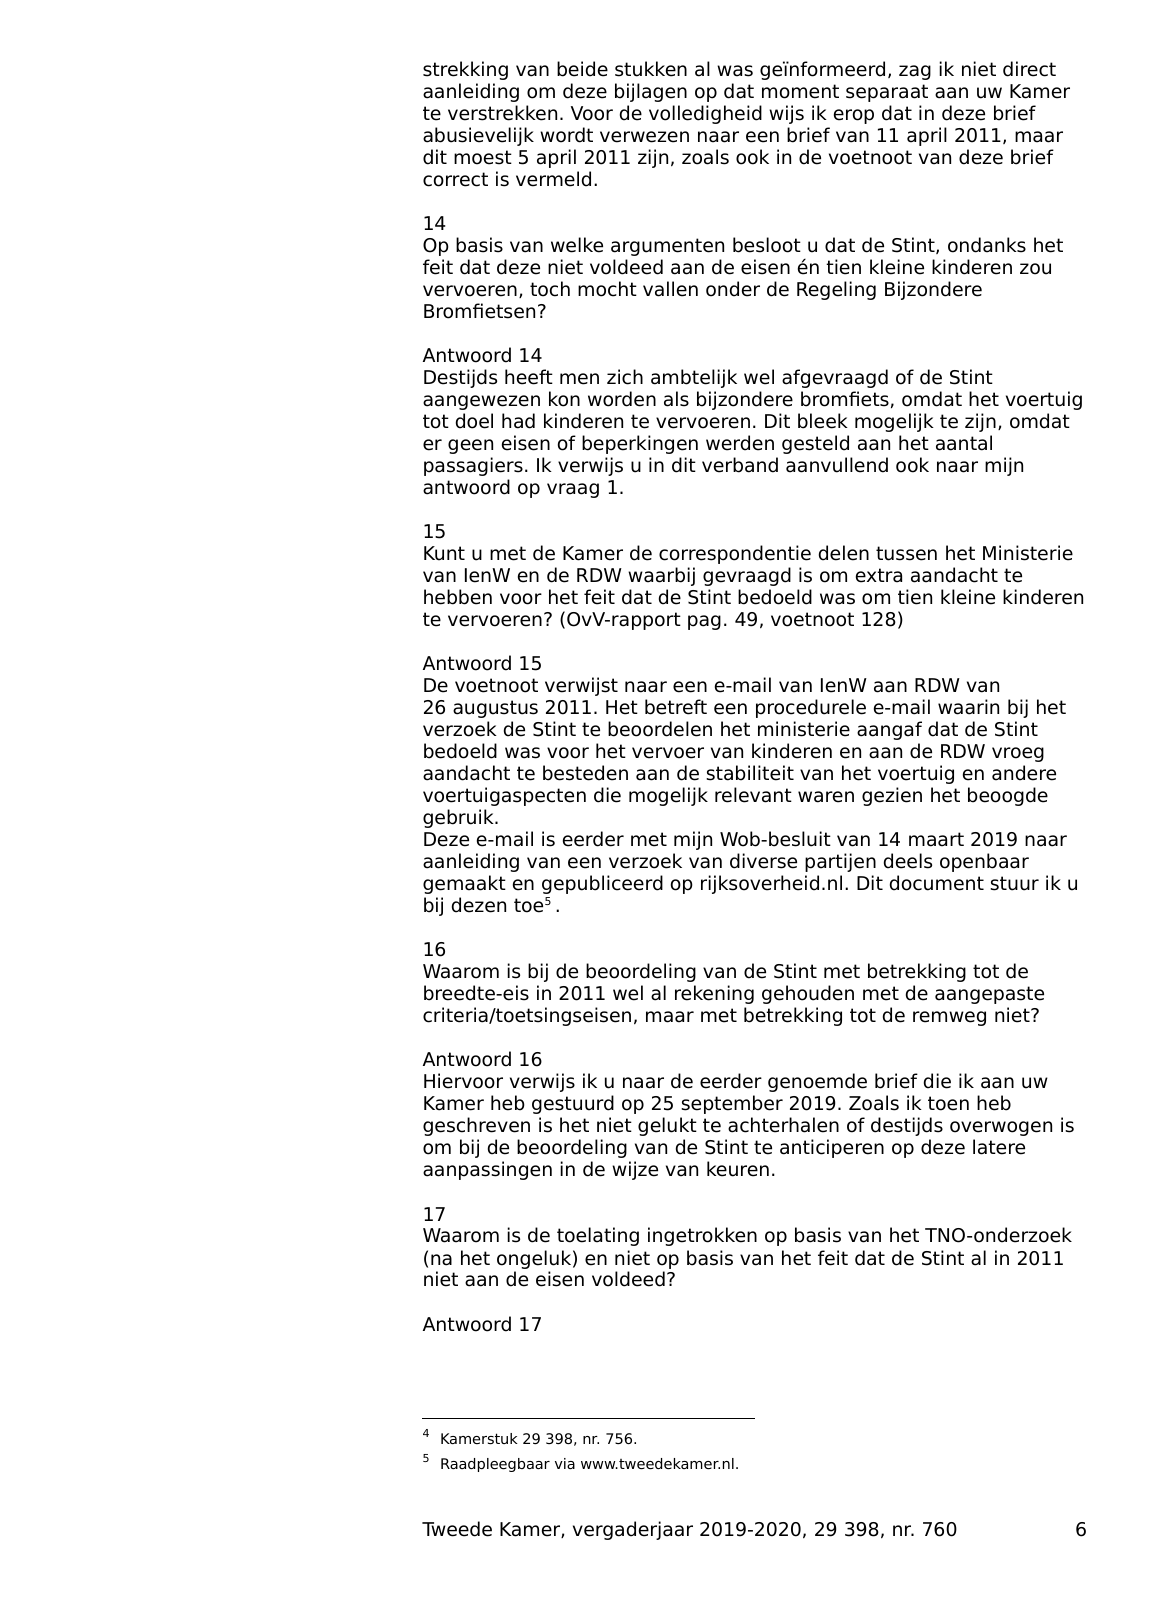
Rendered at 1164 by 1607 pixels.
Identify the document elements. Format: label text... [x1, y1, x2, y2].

text Kamerstuk 29 398, nr. 756. [422, 1427, 1087, 1449]
text 17 [422, 1203, 1087, 1225]
text 15 [422, 521, 1087, 543]
text 14 [422, 213, 1087, 235]
text Waarom is bij de beoordeling van de Stint met betrekking tot de breedte-eis in 2011 wel al rekening gehouden met de aangepaste criteria/toetsingseisen, maar met betrekking tot de remweg niet? [422, 961, 1087, 1027]
text 16 [422, 939, 1087, 961]
text Op basis van welke argumenten besloot u dat de Stint, ondanks het feit dat deze niet voldeed aan de eisen én tien kleine kinderen zou vervoeren, toch mocht vallen onder de Regeling Bijzondere Bromfietsen? [422, 235, 1087, 323]
text Antwoord 14 [422, 345, 1087, 367]
text Waarom is de toelating ingetrokken op basis van het TNO-onderzoek (na het ongeluk) en niet op basis van het feit dat de Stint al in 2011 niet aan de eisen voldeed? [422, 1225, 1087, 1291]
text Antwoord 17 [422, 1313, 1087, 1336]
text strekking van beide stukken al was geïnformeerd, zag ik niet direct aanleiding om deze bijlagen op dat moment separaat aan uw Kamer te verstrekken. Voor de volledigheid wijs ik erop dat in deze brief abusievelijk wordt verwezen naar een brief van 11 april 2011, maar dit moest 5 april 2011 zijn, zoals ook in de voetnoot van deze brief correct is vermeld. [422, 59, 1087, 191]
text Deze e-mail is eerder met mijn Wob-besluit van 14 maart 2019 naar aanleiding van een verzoek van diverse partijen deels openbaar gemaakt en gepubliceerd op rijksoverheid.nl. Dit document stuur ik u bij dezen toe. [422, 829, 1087, 917]
text Antwoord 15 [422, 653, 1087, 675]
text De voetnoot verwijst naar een e-mail van IenW aan RDW van 26 augustus 2011. Het betreft een procedurele e-mail waarin bij het verzoek de Stint te beoordelen het ministerie aangaf dat de Stint bedoeld was voor het vervoer van kinderen en aan de RDW vroeg aandacht te besteden aan de stabiliteit van het voertuig en andere voertuigaspecten die mogelijk relevant waren gezien het beoogde gebruik. [422, 675, 1087, 829]
text Destijds heeft men zich ambtelijk wel afgevraagd of de Stint aangewezen kon worden als bijzondere bromfiets, omdat het voertuig tot doel had kinderen te vervoeren. Dit bleek mogelijk te zijn, omdat er geen eisen of beperkingen werden gesteld aan het aantal passagiers. Ik verwijs u in dit verband aanvullend ook naar mijn antwoord op vraag 1. [422, 367, 1087, 499]
text Antwoord 16 [422, 1049, 1087, 1071]
text Raadpleegbaar via www.tweedekamer.nl. [422, 1452, 1087, 1474]
text Kunt u met de Kamer de correspondentie delen tussen het Ministerie van IenW en de RDW waarbij gevraagd is om extra aandacht te hebben voor het feit dat de Stint bedoeld was om tien kleine kinderen te vervoeren? (OvV-rapport pag. 49, voetnoot 128) [422, 543, 1087, 631]
text Hiervoor verwijs ik u naar de eerder genoemde brief die ik aan uw Kamer heb gestuurd op 25 september 2019. Zoals ik toen heb geschreven is het niet gelukt te achterhalen of destijds overwogen is om bij de beoordeling van de Stint te anticiperen op deze latere aanpassingen in de wijze van keuren. [422, 1071, 1087, 1181]
